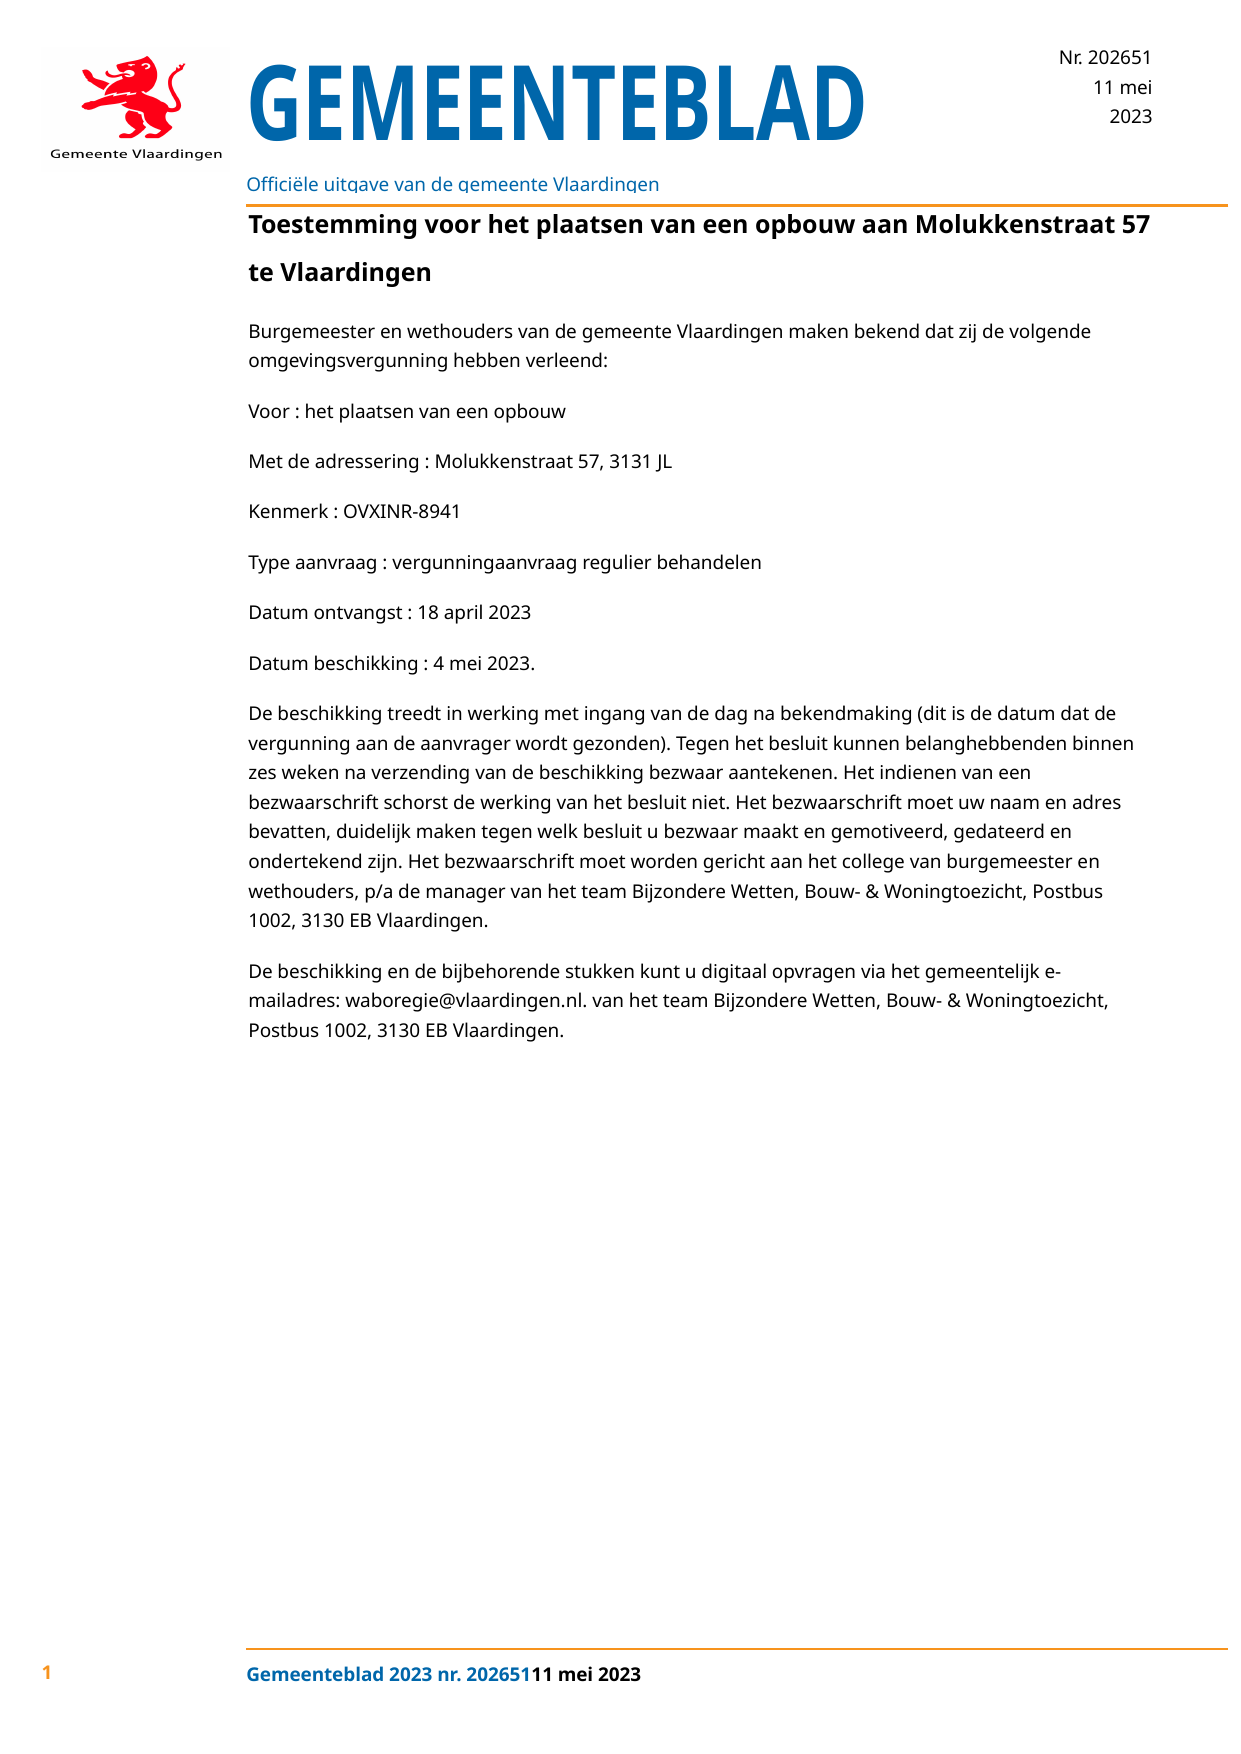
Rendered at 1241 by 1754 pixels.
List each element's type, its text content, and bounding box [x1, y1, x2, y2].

text Met de adressering : Molukkenstraat 57, 3131 JL [248, 448, 1152, 474]
text Kenmerk : OVXINR-8941 [248, 499, 1152, 524]
text Datum ontvangst : 18 april 2023 [248, 599, 1152, 625]
picture [41, 47, 231, 172]
text De beschikking en de bijbehorende stukken kunt u digitaal opvragen via het gemeentelijk e-mailadres: waboregie@vlaardingen.nl. van het team Bijzondere Wetten, Bouw- & Woningtoezicht, Postbus 1002, 3130 EB Vlaardingen. [248, 958, 1152, 1043]
text Toestemming voor het plaatsen van een opbouw aan Molukkenstraat 57 te Vlaardingen [248, 207, 1152, 288]
text Burgemeester en wethouders van de gemeente Vlaardingen maken bekend dat zij de volgende omgevingsvergunning hebben verleend: [248, 318, 1152, 373]
text Voor : het plaatsen van een opbouw [248, 398, 1152, 424]
text Type aanvraag : vergunningaanvraag regulier behandelen [248, 549, 1152, 575]
text Datum beschikking : 4 mei 2023. [248, 650, 1152, 676]
text De beschikking treedt in werking met ingang van de dag na bekendmaking (dit is de datum dat de vergunning aan de aanvrager wordt gezonden). Tegen het besluit kunnen belanghebbenden binnen zes weken na verzending van de beschikking bezwaar aantekenen. Het indienen van een bezwaarschrift schorst de werking van het besluit niet. Het bezwaarschrift moet uw naam en adres bevatten, duidelijk maken tegen welk besluit u bezwaar maakt en gemotiveerd, gedateerd en ondertekend zijn. Het bezwaarschrift moet worden gericht aan het college van burgemeester en wethouders, p/a de manager van het team Bijzondere Wetten, Bouw- & Woningtoezicht, Postbus 1002, 3130 EB Vlaardingen. [248, 700, 1152, 933]
